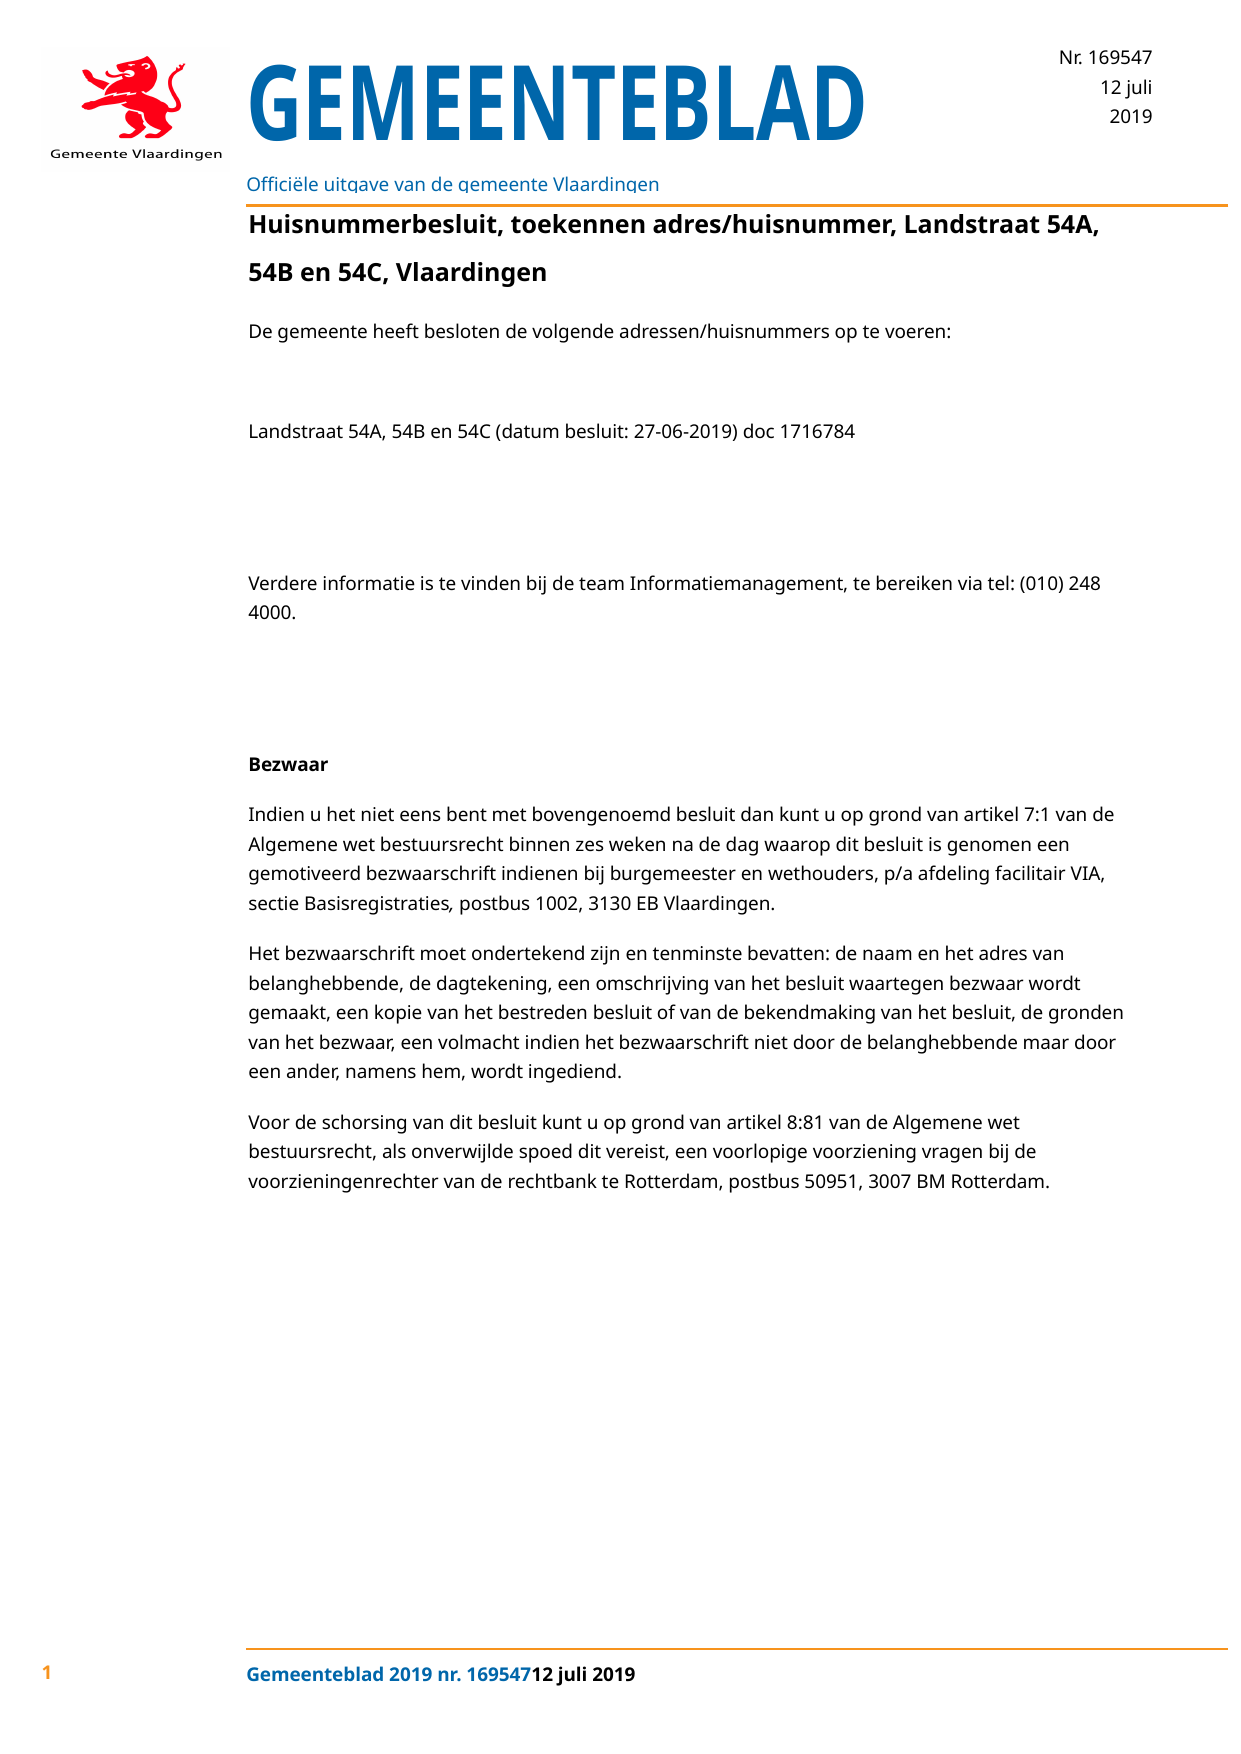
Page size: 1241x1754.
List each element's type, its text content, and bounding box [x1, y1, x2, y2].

text Landstraat 54A, 54B en 54C (datum besluit: 27-06-2019) doc 1716784 [248, 419, 1152, 444]
text Bezwaar [248, 751, 1152, 777]
text Indien u het niet eens bent met bovengenoemd besluit dan kunt u op grond van artikel 7:1 van de Algemene wet bestuursrecht binnen zes weken na de dag waarop dit besluit is genomen een gemotiveerd bezwaarschrift indienen bij burgemeester en wethouders, p/a afdeling facilitair VIA, sectie Basisregistraties, postbus 1002, 3130 EB Vlaardingen. [248, 801, 1152, 916]
text Huisnummerbesluit, toekennen adres/huisnummer, Landstraat 54A, 54B en 54C, Vlaardingen [248, 207, 1152, 288]
picture [41, 47, 231, 172]
text Het bezwaarschrift moet ondertekend zijn en tenminste bevatten: de naam en het adres van belanghebbende, de dagtekening, een omschrijving van het besluit waartegen bezwaar wordt gemaakt, een kopie van het bestreden besluit of van de bekendmaking van het besluit, de gronden van het bezwaar, een volmacht indien het bezwaarschrift niet door de belanghebbende maar door een ander, namens hem, wordt ingediend. [248, 940, 1152, 1084]
text Verdere informatie is te vinden bij de team Informatiemanagement, te bereiken via tel: (010) 248 4000. [248, 570, 1152, 625]
text Voor de schorsing van dit besluit kunt u op grond van artikel 8:81 van de Algemene wet bestuursrecht, als onverwijlde spoed dit vereist, een voorlopige voorziening vragen bij de voorzieningenrechter van de rechtbank te Rotterdam, postbus 50951, 3007 BM Rotterdam. [248, 1109, 1152, 1194]
text De gemeente heeft besloten de volgende adressen/huisnummers op te voeren: [248, 318, 1152, 344]
